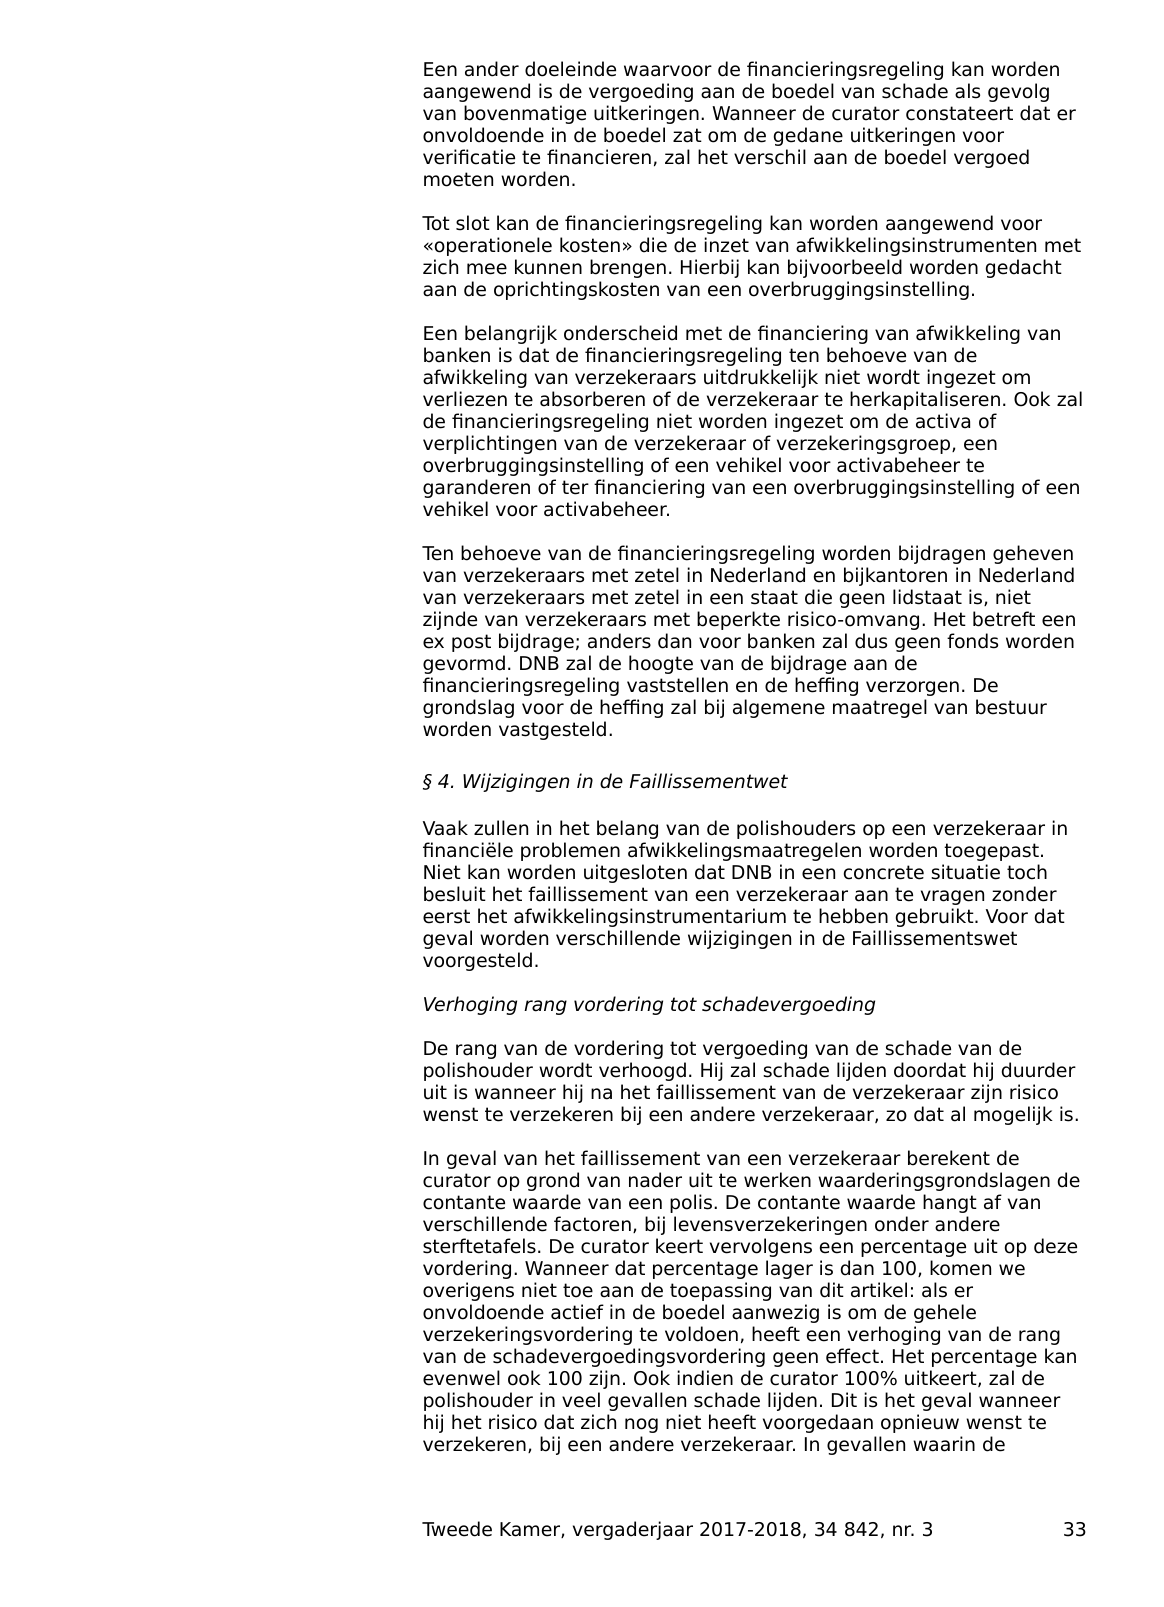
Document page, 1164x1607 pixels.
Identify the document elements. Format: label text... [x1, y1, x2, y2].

text Tot slot kan de financieringsregeling kan worden aangewend voor «operationele kosten» die de inzet van afwikkelingsinstrumenten met zich mee kunnen brengen. Hierbij kan bijvoorbeeld worden gedacht aan de oprichtingskosten van een overbruggingsinstelling. [422, 213, 1087, 301]
subtitle Verhoging rang vordering tot schadevergoeding [422, 994, 1087, 1016]
text De rang van de vordering tot vergoeding van de schade van de polishouder wordt verhoogd. Hij zal schade lijden doordat hij duurder uit is wanneer hij na het faillissement van de verzekeraar zijn risico wenst te verzekeren bij een andere verzekeraar, zo dat al mogelijk is. [422, 1038, 1087, 1126]
text Een belangrijk onderscheid met de financiering van afwikkeling van banken is dat de financieringsregeling ten behoeve van de afwikkeling van verzekeraars uitdrukkelijk niet wordt ingezet om verliezen te absorberen of de verzekeraar te herkapitaliseren. Ook zal de financieringsregeling niet worden ingezet om de activa of verplichtingen van de verzekeraar of verzekeringsgroep, een overbruggingsinstelling of een vehikel voor activabeheer te garanderen of ter financiering van een overbruggingsinstelling of een vehikel voor activabeheer. [422, 323, 1087, 521]
subtitle § 4. Wijzigingen in de Faillissementwet [422, 771, 1087, 793]
text Ten behoeve van de financieringsregeling worden bijdragen geheven van verzekeraars met zetel in Nederland en bijkantoren in Nederland van verzekeraars met zetel in een staat die geen lidstaat is, niet zijnde van verzekeraars met beperkte risico-omvang. Het betreft een ex post bijdrage; anders dan voor banken zal dus geen fonds worden gevormd. DNB zal de hoogte van de bijdrage aan de financieringsregeling vaststellen en de heffing verzorgen. De grondslag voor de heffing zal bij algemene maatregel van bestuur worden vastgesteld. [422, 543, 1087, 741]
text Een ander doeleinde waarvoor de financieringsregeling kan worden aangewend is de vergoeding aan de boedel van schade als gevolg van bovenmatige uitkeringen. Wanneer de curator constateert dat er onvoldoende in de boedel zat om de gedane uitkeringen voor verificatie te financieren, zal het verschil aan de boedel vergoed moeten worden. [422, 59, 1087, 191]
text In geval van het faillissement van een verzekeraar berekent de curator op grond van nader uit te werken waarderingsgrondslagen de contante waarde van een polis. De contante waarde hangt af van verschillende factoren, bij levensverzekeringen onder andere sterftetafels. De curator keert vervolgens een percentage uit op deze vordering. Wanneer dat percentage lager is dan 100, komen we overigens niet toe aan de toepassing van dit artikel: als er onvoldoende actief in de boedel aanwezig is om de gehele verzekeringsvordering te voldoen, heeft een verhoging van de rang van de schadevergoedingsvordering geen effect. Het percentage kan evenwel ook 100 zijn. Ook indien de curator 100% uitkeert, zal de polishouder in veel gevallen schade lijden. Dit is het geval wanneer hij het risico dat zich nog niet heeft voorgedaan opnieuw wenst te verzekeren, bij een andere verzekeraar. In gevallen waarin de [422, 1148, 1087, 1456]
text Vaak zullen in het belang van de polishouders op een verzekeraar in financiële problemen afwikkelingsmaatregelen worden toegepast. Niet kan worden uitgesloten dat DNB in een concrete situatie toch besluit het faillissement van een verzekeraar aan te vragen zonder eerst het afwikkelingsinstrumentarium te hebben gebruikt. Voor dat geval worden verschillende wijzigingen in de Faillissementswet voorgesteld. [422, 818, 1087, 972]
